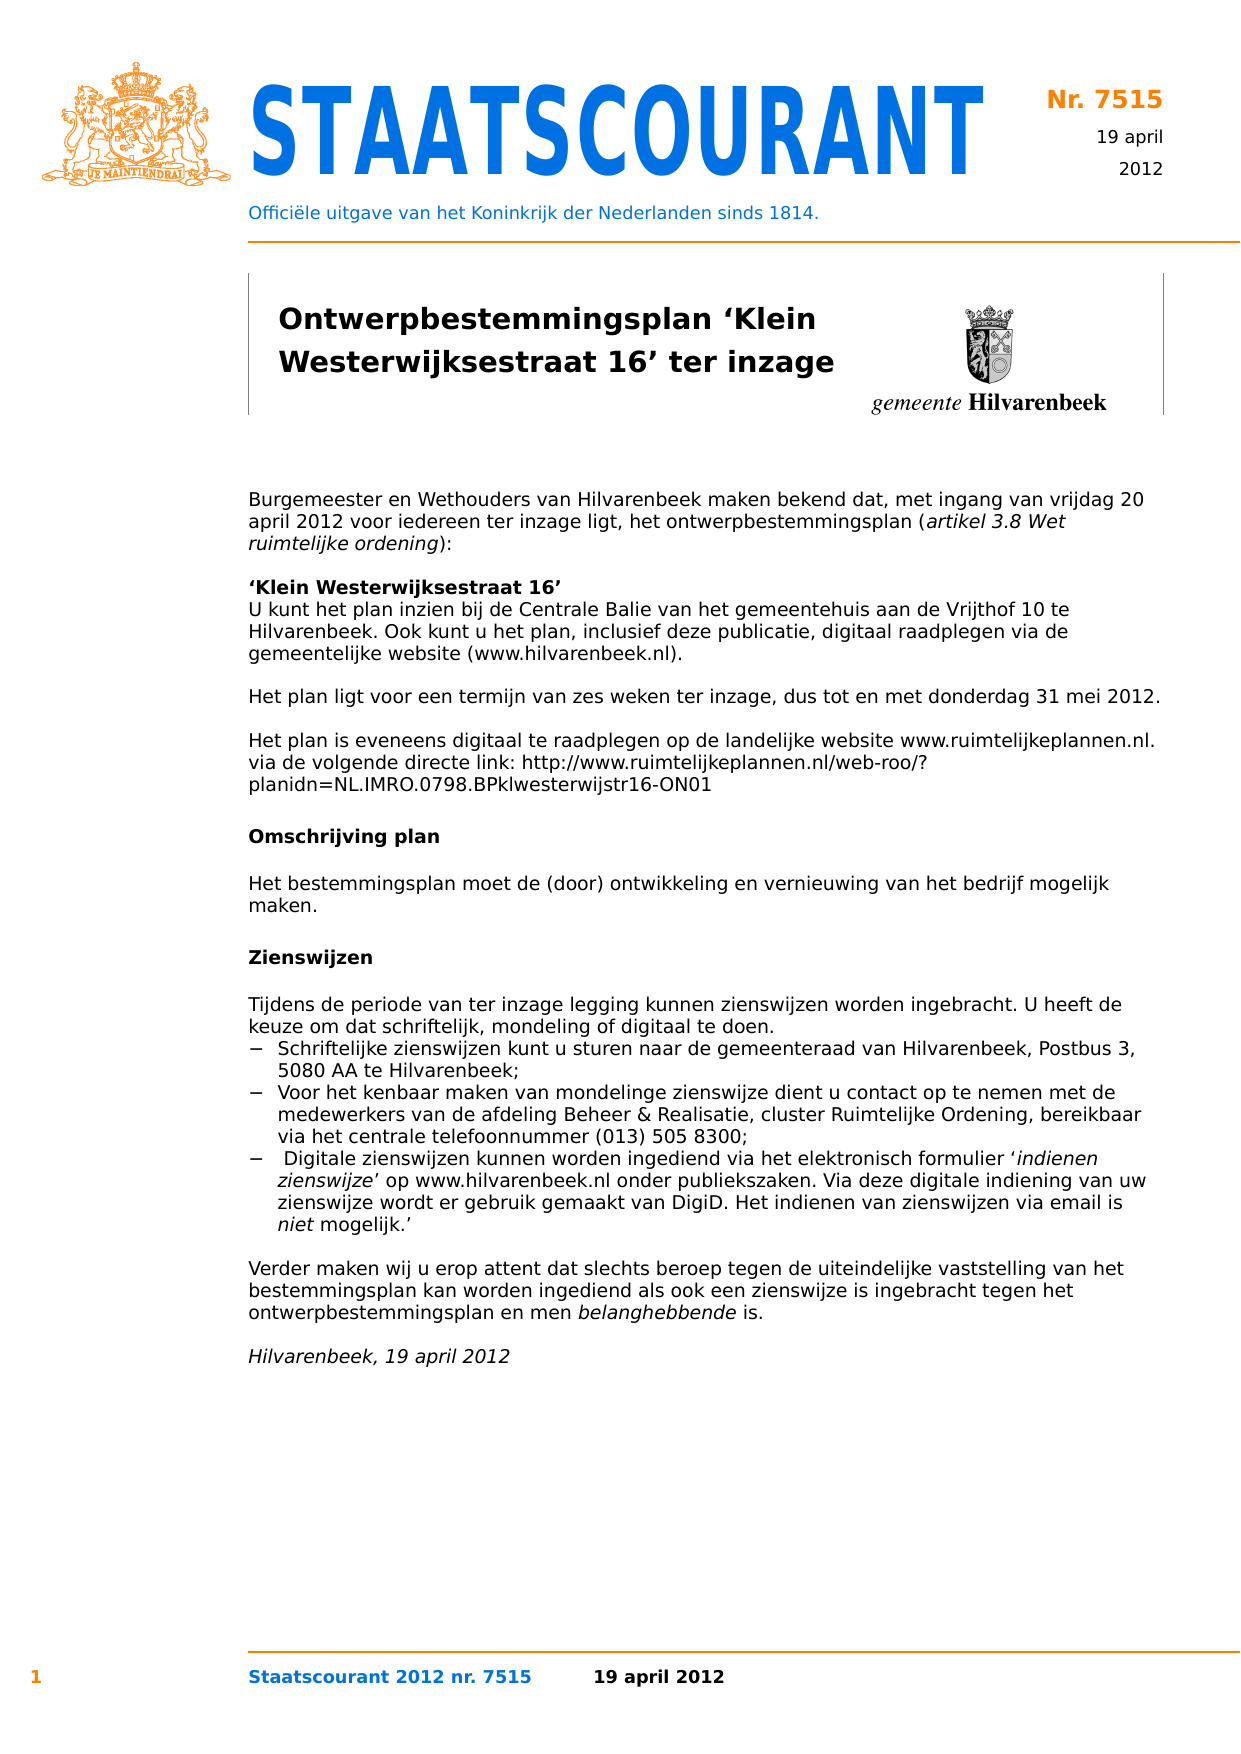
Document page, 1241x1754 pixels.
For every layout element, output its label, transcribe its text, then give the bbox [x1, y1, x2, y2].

table_header Nr. 7515 [998, 62, 1240, 121]
subtitle Ontwerpbestemmingsplan ‘Klein Westerwijksestraat 16’ ter inzage [249, 273, 1163, 415]
subtitle Omschrijving plan [248, 826, 1163, 848]
text − Schriftelijke zienswijzen kunt u sturen naar de gemeenteraad van Hilvarenbeek, Postbus 3, 5080 AA te Hilvarenbeek; [248, 1038, 1163, 1082]
text Hilvarenbeek, 19 april 2012 [248, 1346, 1163, 1367]
text Burgemeester en Wethouders van Hilvarenbeek maken bekend dat, met ingang van vrijdag 20 april 2012 voor iedereen ter inzage ligt, het ontwerpbestemmingsplan (artikel 3.8 Wet ruimtelijke ordening): [248, 489, 1163, 555]
table_cell 2012 [998, 153, 1240, 203]
table_cell 19 april [998, 121, 1240, 153]
text Verder maken wij u erop attent dat slechts beroep tegen de uiteindelijke vaststelling van het bestemmingsplan kan worden ingediend als ook een zienswijze is ingebracht tegen het ontwerpbestemmingsplan en men belanghebbende is. [248, 1258, 1163, 1324]
picture [41, 62, 231, 186]
text Het plan is eveneens digitaal te raadplegen op de landelijke website www.ruimtelijkeplannen.nl. via de volgende directe link: http://www.ruimtelijkeplannen.nl/web-roo/?planidn=NL.IMRO.0798.BPklwesterwijstr16-ON01 [248, 730, 1163, 796]
table_header STAATSCOURANT [248, 62, 998, 203]
text U kunt het plan inzien bij de Centrale Balie van het gemeentehuis aan de Vrijthof 10 te Hilvarenbeek. Ook kunt u het plan, inclusief deze publicatie, digitaal raadplegen via de gemeentelijke website (www.hilvarenbeek.nl). [248, 598, 1163, 664]
text Het plan ligt voor een termijn van zes weken ter inzage, dus tot en met donderdag 31 mei 2012. [248, 686, 1163, 708]
text − Digitale zienswijzen kunnen worden ingediend via het elektronisch formulier ‘indienen zienswijze’ op www.hilvarenbeek.nl onder publiekszaken. Via deze digitale indiening van uw zienswijze wordt er gebruik gemaakt van DigiD. Het indienen van zienswijzen via email is niet mogelijk.’ [248, 1148, 1163, 1236]
text Tijdens de periode van ter inzage legging kunnen zienswijzen worden ingebracht. U heeft de keuze om dat schriftelijk, mondeling of digitaal te doen. [248, 994, 1163, 1038]
table_cell Officiële uitgave van het Koninkrijk der Nederlanden sinds 1814. [248, 203, 1240, 241]
text Het bestemmingsplan moet de (door) ontwikkeling en vernieuwing van het bedrijf mogelijk maken. [248, 873, 1163, 917]
picture [844, 302, 1134, 415]
subtitle Zienswijzen [248, 947, 1163, 969]
table_header [25, 62, 248, 241]
text − Voor het kenbaar maken van mondelinge zienswijze dient u contact op te nemen met de medewerkers van de afdeling Beheer & Realisatie, cluster Ruimtelijke Ordening, bereikbaar via het centrale telefoonnummer (013) 505 8300; [248, 1082, 1163, 1148]
text ‘Klein Westerwijksestraat 16’ [248, 577, 1163, 598]
